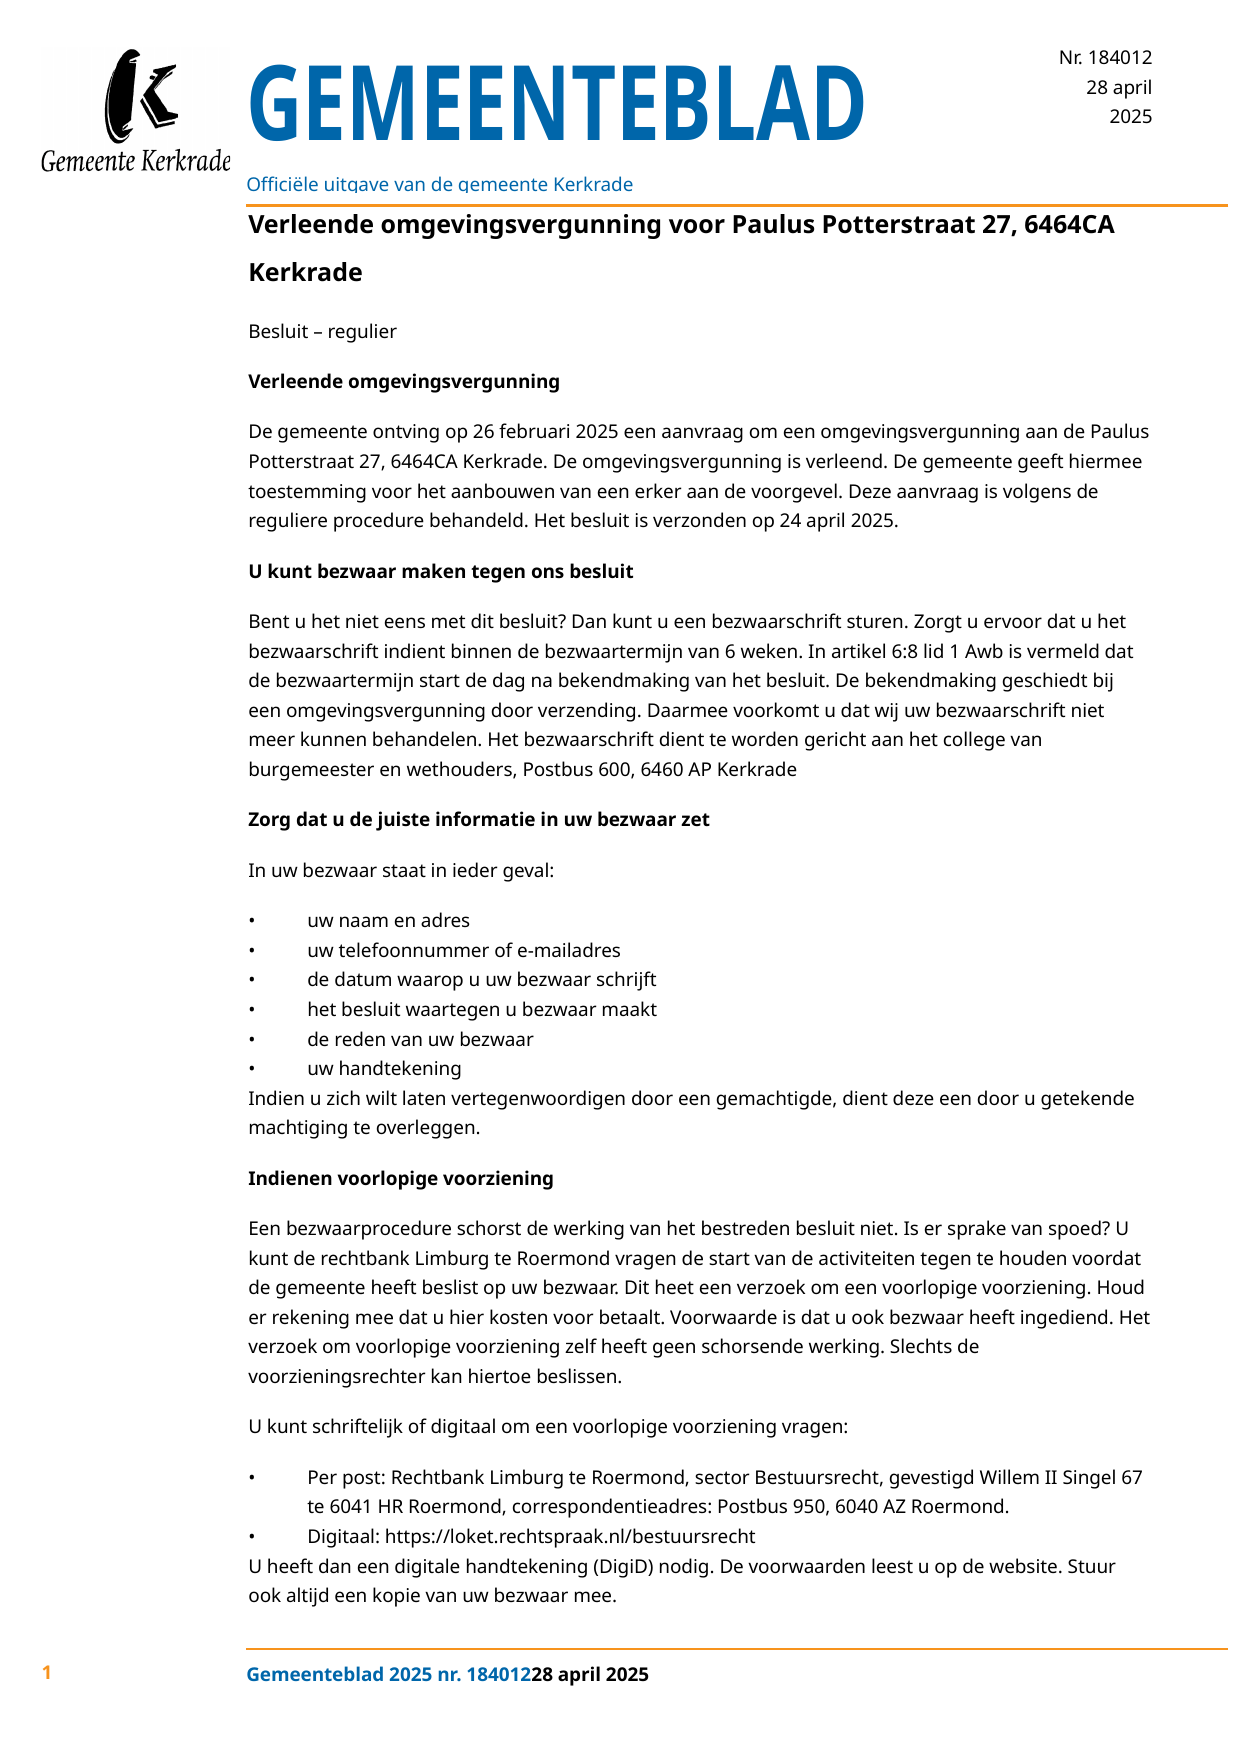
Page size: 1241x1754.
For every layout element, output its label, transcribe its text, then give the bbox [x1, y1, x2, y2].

list uw telefoonnummer of e-mailadres [248, 937, 1152, 963]
list de datum waarop u uw bezwaar schrijft [248, 967, 1152, 992]
text De gemeente ontving op 26 februari 2025 een aanvraag om een omgevingsvergunning aan de Paulus Potterstraat 27, 6464CA Kerkrade. De omgevingsvergunning is verleend. De gemeente geeft hiermee toestemming voor het aanbouwen van een erker aan de voorgevel. Deze aanvraag is volgens de reguliere procedure behandeld. Het besluit is verzonden op 24 april 2025. [248, 419, 1152, 533]
list Per post: Rechtbank Limburg te Roermond, sector Bestuursrecht, gevestigd Willem II Singel 67 te 6041 HR Roermond, correspondentieadres: Postbus 950, 6040 AZ Roermond. [248, 1464, 1152, 1519]
text Indien u zich wilt laten vertegenwoordigen door een gemachtigde, dient deze een door u getekende machtiging te overleggen. [248, 1085, 1152, 1140]
text U kunt bezwaar maken tegen ons besluit [248, 558, 1152, 584]
text Verleende omgevingsvergunning voor Paulus Potterstraat 27, 6464CA Kerkrade [248, 207, 1152, 288]
list Digitaal: https://loket.rechtspraak.nl/bestuursrecht [248, 1523, 1152, 1549]
text Bent u het niet eens met dit besluit? Dan kunt u een bezwaarschrift sturen. Zorgt u ervoor dat u het bezwaarschrift indient binnen de bezwaartermijn van 6 weken. In artikel 6:8 lid 1 Awb is vermeld dat de bezwaartermijn start de dag na bekendmaking van het besluit. De bekendmaking geschiedt bij een omgevingsvergunning door verzending. Daarmee voorkomt u dat wij uw bezwaarschrift niet meer kunnen behandelen. Het bezwaarschrift dient te worden gericht aan het college van burgemeester en wethouders, Postbus 600, 6460 AP Kerkrade [248, 608, 1152, 782]
text U heeft dan een digitale handtekening (DigiD) nodig. De voorwaarden leest u op de website. Stuur ook altijd een kopie van uw bezwaar mee. [248, 1553, 1152, 1608]
text Zorg dat u de juiste informatie in uw bezwaar zet [248, 807, 1152, 832]
text Besluit – regulier [248, 318, 1152, 344]
text In uw bezwaar staat in ieder geval: [248, 857, 1152, 883]
text Indienen voorlopige voorziening [248, 1165, 1152, 1191]
list het besluit waartegen u bezwaar maakt [248, 996, 1152, 1022]
text Een bezwaarprocedure schorst de werking van het bestreden besluit niet. Is er sprake van spoed? U kunt de rechtbank Limburg te Roermond vragen de start van de activiteiten tegen te houden voordat de gemeente heeft beslist op uw bezwaar. Dit heet een verzoek om een voorlopige voorziening. Houd er rekening mee dat u hier kosten voor betaalt. Voorwaarde is dat u ook bezwaar heeft ingediend. Het verzoek om voorlopige voorziening zelf heeft geen schorsende werking. Slechts de voorzieningsrechter kan hiertoe beslissen. [248, 1215, 1152, 1389]
picture [41, 47, 231, 172]
text U kunt schriftelijk of digitaal om een voorlopige voorziening vragen: [248, 1414, 1152, 1439]
list de reden van uw bezwaar [248, 1026, 1152, 1052]
list uw naam en adres [248, 907, 1152, 933]
list uw handtekening [248, 1055, 1152, 1081]
text Verleende omgevingsvergunning [248, 368, 1152, 394]
